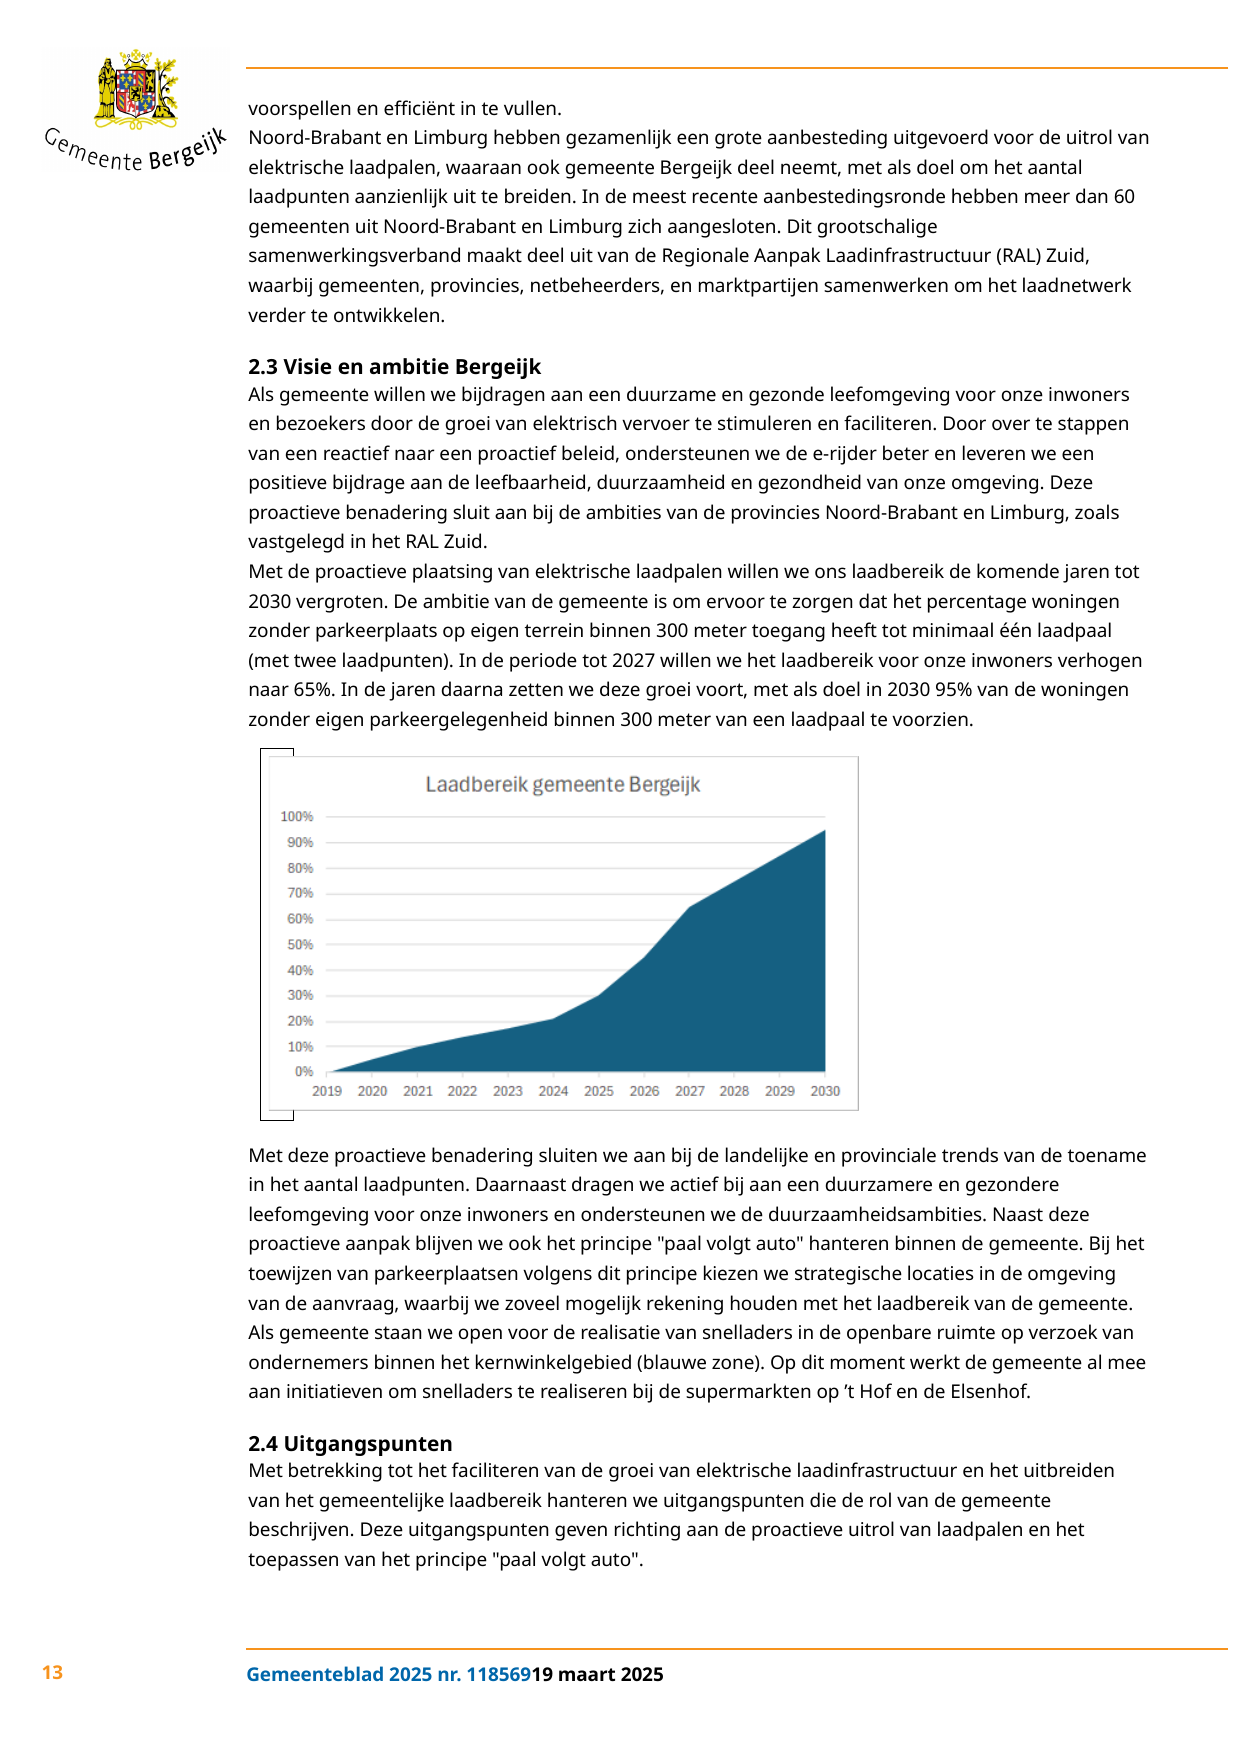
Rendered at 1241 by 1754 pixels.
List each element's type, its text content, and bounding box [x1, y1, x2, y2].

text 2.4 Uitgangspunten [248, 1429, 1152, 1457]
text Met de proactieve plaatsing van elektrische laadpalen willen we ons laadbereik de komende jaren tot 2030 vergroten. De ambitie van de gemeente is om ervoor te zorgen dat het percentage woningen zonder parkeerplaats op eigen terrein binnen 300 meter toegang heeft tot minimaal één laadpaal (met twee laadpunten). In de periode tot 2027 willen we het laadbereik voor onze inwoners verhogen naar 65%. In de jaren daarna zetten we deze groei voort, met als doel in 2030 95% van de woningen zonder eigen parkeergelegenheid binnen 300 meter van een laadpaal te voorzien. [248, 558, 1152, 732]
text Met betrekking tot het faciliteren van de groei van elektrische laadinfrastructuur en het uitbreiden van het gemeentelijke laadbereik hanteren we uitgangspunten die de rol van de gemeente beschrijven. Deze uitgangspunten geven richting aan de proactieve uitrol van laadpalen en het toepassen van het principe "paal volgt auto". [248, 1457, 1152, 1572]
text Noord-Brabant en Limburg hebben gezamenlijk een grote aanbesteding uitgevoerd voor de uitrol van elektrische laadpalen, waaraan ook gemeente Bergeijk deel neemt, met als doel om het aantal laadpunten aanzienlijk uit te breiden. In de meest recente aanbestedingsronde hebben meer dan 60 gemeenten uit Noord-Brabant en Limburg zich aangesloten. Dit grootschalige samenwerkingsverband maakt deel uit van de Regionale Aanpak Laadinfrastructuur (RAL) Zuid, waarbij gemeenten, provincies, netbeheerders, en marktpartijen samenwerken om het laadnetwerk verder te ontwikkelen. [248, 124, 1152, 328]
picture [41, 47, 231, 172]
text voorspellen en efficiënt in te vullen. [248, 95, 1152, 121]
text 2.3 Visie en ambitie Bergeijk [248, 352, 1152, 381]
picture [268, 756, 860, 1112]
text Als gemeente willen we bijdragen aan een duurzame en gezonde leefomgeving voor onze inwoners en bezoekers door de groei van elektrisch vervoer te stimuleren en faciliteren. Door over te stappen van een reactief naar een proactief beleid, ondersteunen we de e-rijder beter en leveren we een positieve bijdrage aan de leefbaarheid, duurzaamheid en gezondheid van onze omgeving. Deze proactieve benadering sluit aan bij de ambities van de provincies Noord-Brabant en Limburg, zoals vastgelegd in het RAL Zuid. [248, 381, 1152, 554]
text Met deze proactieve benadering sluiten we aan bij de landelijke en provinciale trends van de toename in het aantal laadpunten. Daarnaast dragen we actief bij aan een duurzamere en gezondere leefomgeving voor onze inwoners en ondersteunen we de duurzaamheidsambities. Naast deze proactieve aanpak blijven we ook het principe "paal volgt auto" hanteren binnen de gemeente. Bij het toewijzen van parkeerplaatsen volgens dit principe kiezen we strategische locaties in de omgeving van de aanvraag, waarbij we zoveel mogelijk rekening houden met het laadbereik van de gemeente. [248, 1142, 1152, 1315]
text Als gemeente staan we open voor de realisatie van snelladers in de openbare ruimte op verzoek van ondernemers binnen het kernwinkelgebied (blauwe zone). Op dit moment werkt de gemeente al mee aan initiatieven om snelladers te realiseren bij de supermarkten op ’t Hof en de Elsenhof. [248, 1319, 1152, 1404]
